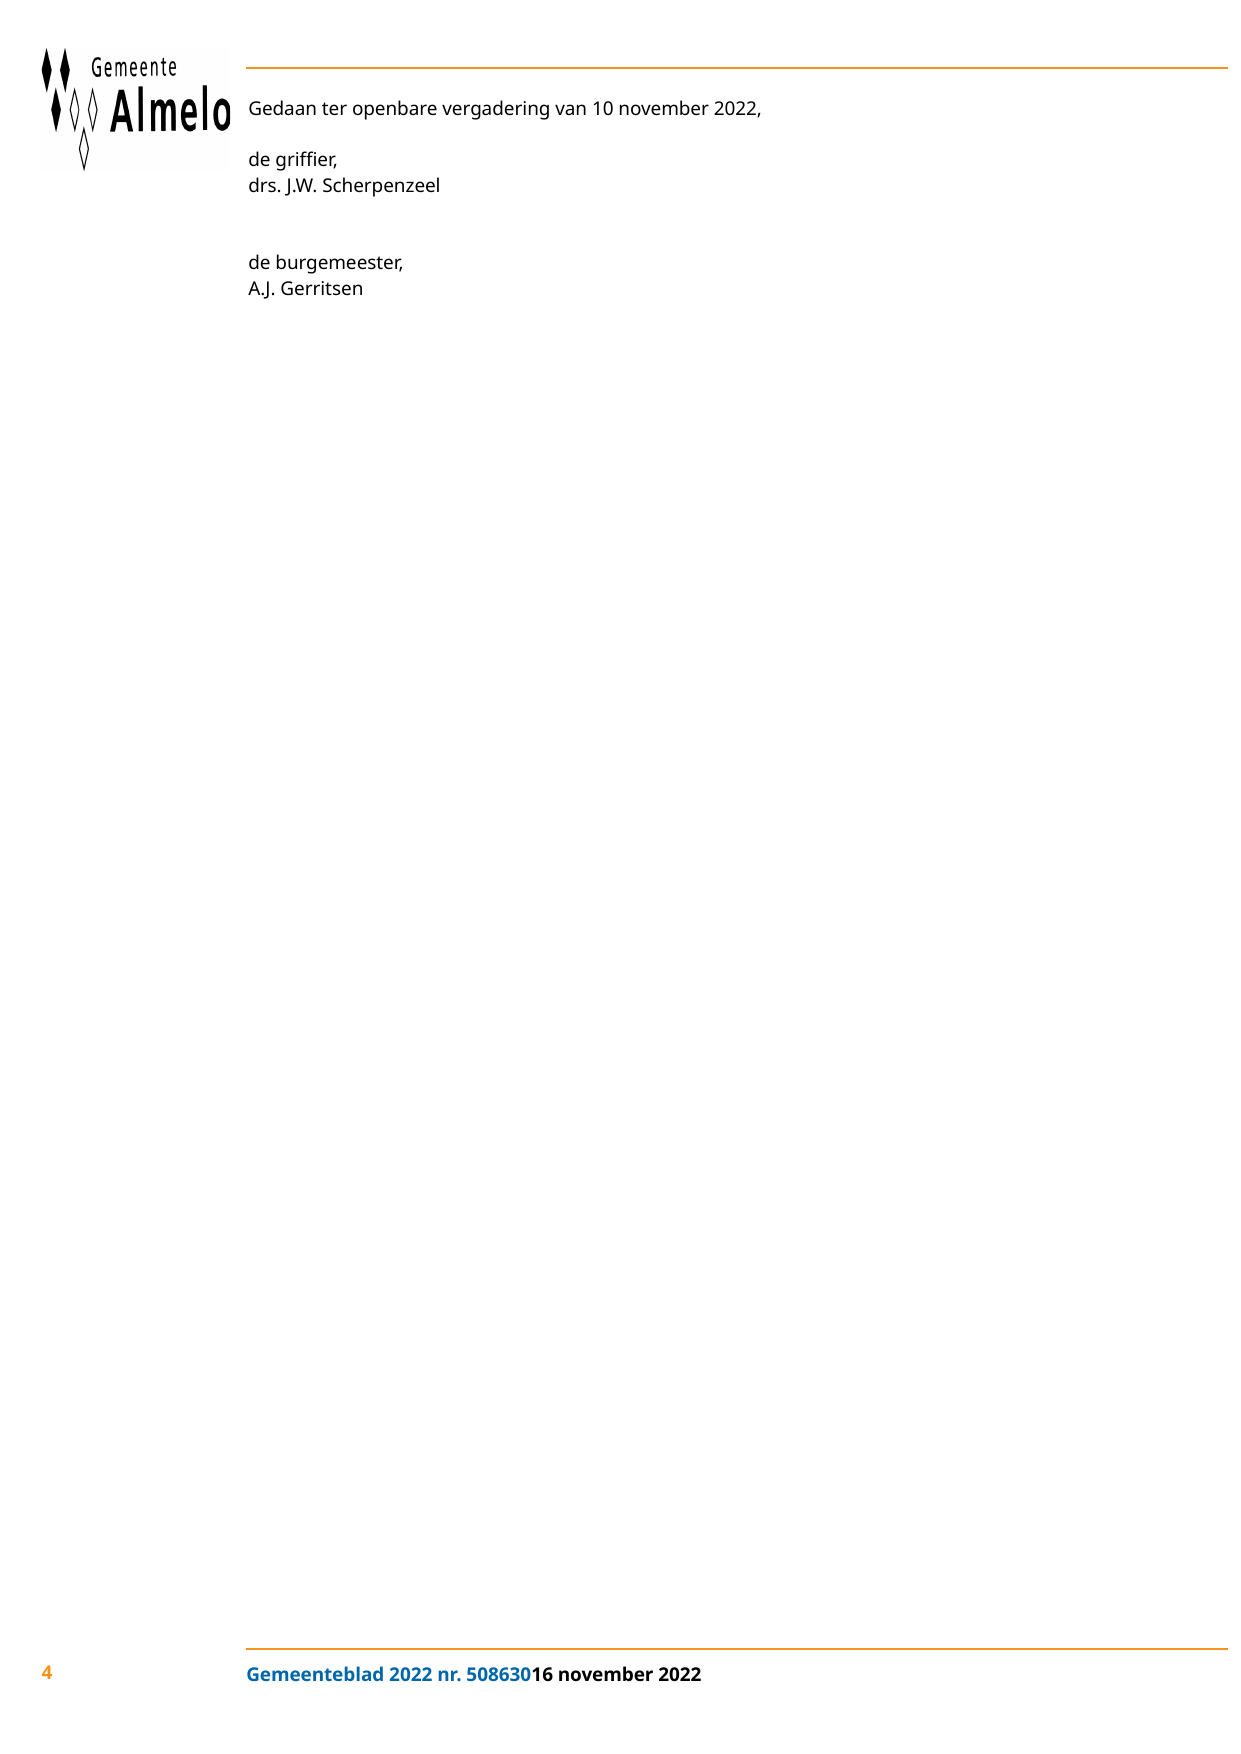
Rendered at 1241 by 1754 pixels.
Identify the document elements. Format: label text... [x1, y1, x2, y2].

text drs. J.W. Scherpenzeel [248, 172, 1152, 198]
text A.J. Gerritsen [248, 275, 1152, 301]
text Gedaan ter openbare vergadering van 10 november 2022, [248, 95, 1152, 121]
text de burgemeester, [248, 249, 1152, 275]
picture [41, 47, 231, 172]
text de griffier, [248, 146, 1152, 172]
